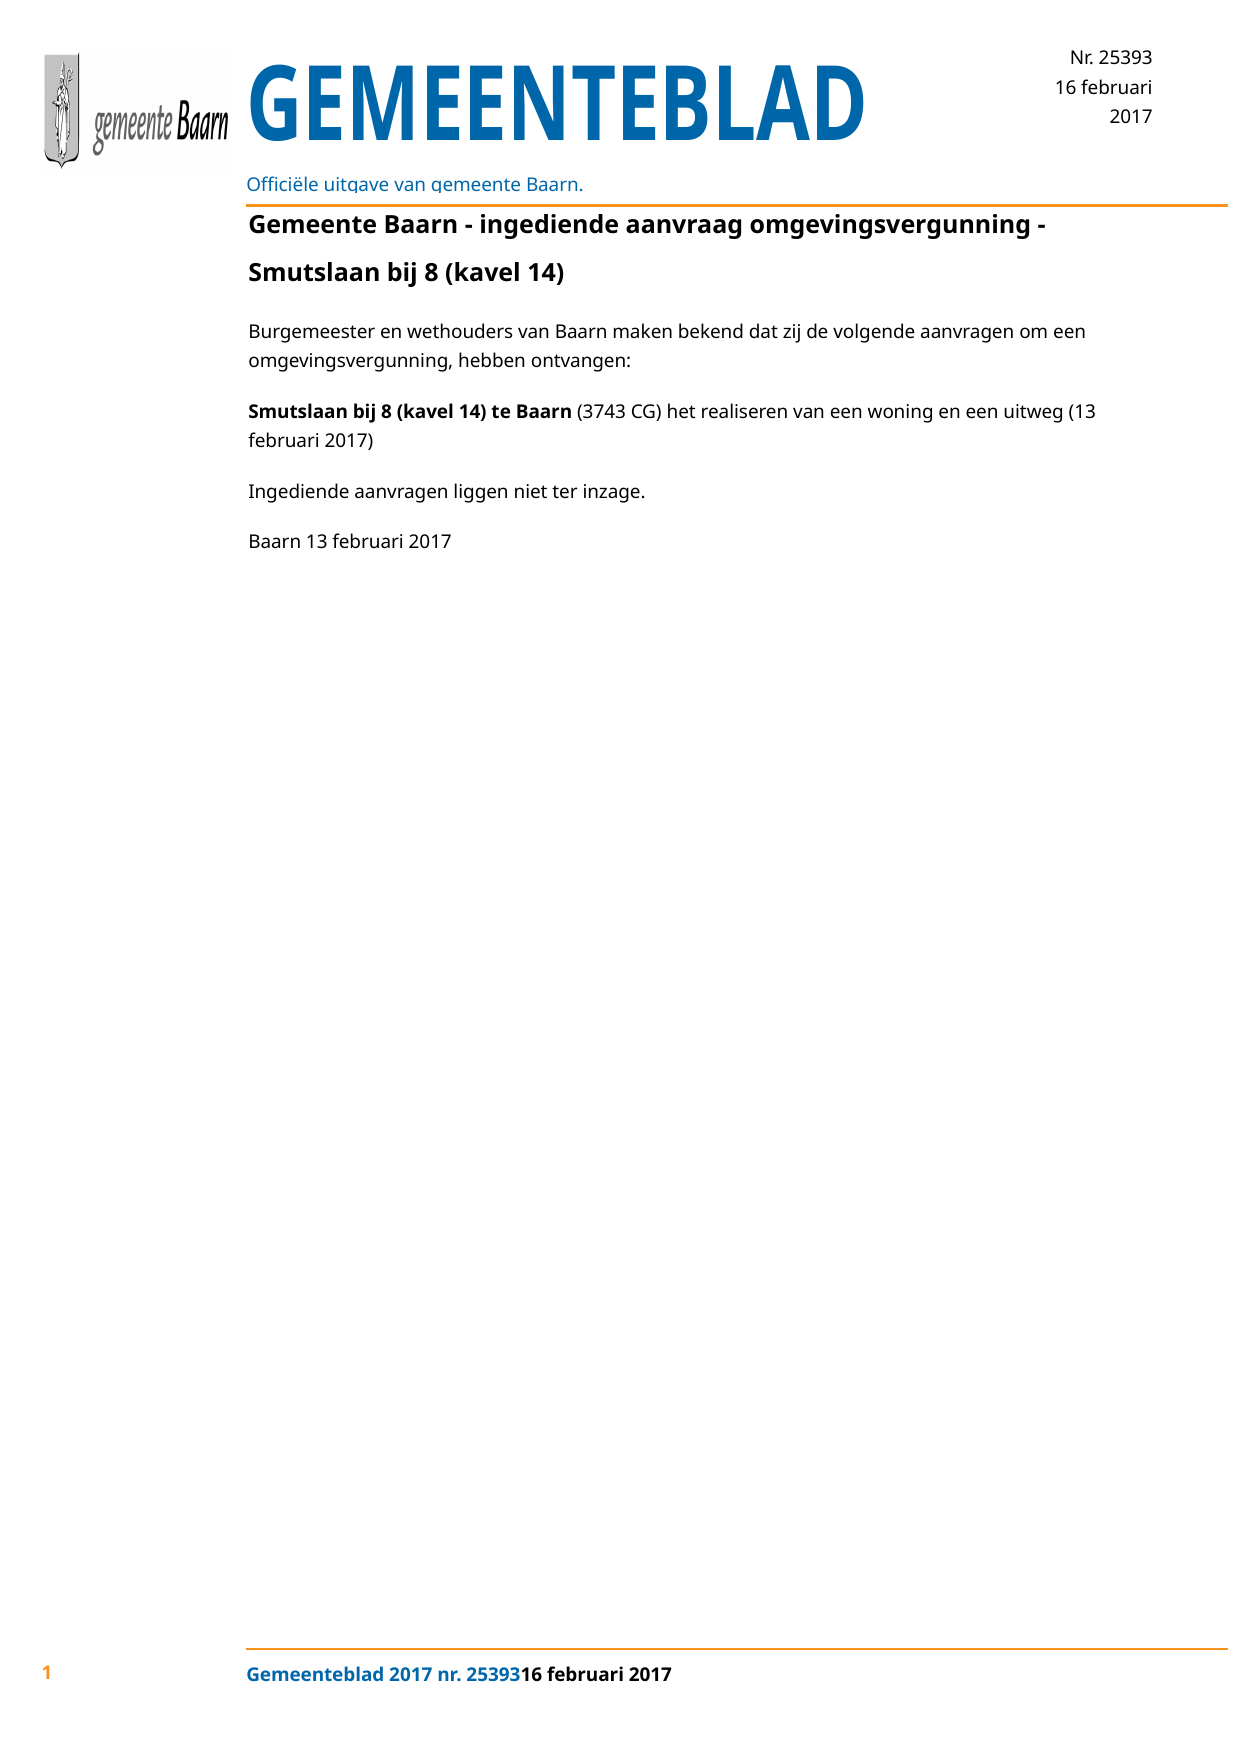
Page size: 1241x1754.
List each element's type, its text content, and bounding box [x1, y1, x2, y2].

text Gemeente Baarn - ingediende aanvraag omgevingsvergunning - Smutslaan bij 8 (kavel 14) [248, 207, 1152, 288]
text Ingediende aanvragen liggen niet ter inzage. [248, 478, 1152, 504]
text Baarn 13 februari 2017 [248, 528, 1152, 554]
text Burgemeester en wethouders van Baarn maken bekend dat zij de volgende aanvragen om een omgevingsvergunning, hebben ontvangen: [248, 318, 1152, 373]
picture [41, 47, 231, 172]
text Smutslaan bij 8 (kavel 14) te Baarn (3743 CG) het realiseren van een woning en een uitweg (13 februari 2017) [248, 398, 1152, 453]
